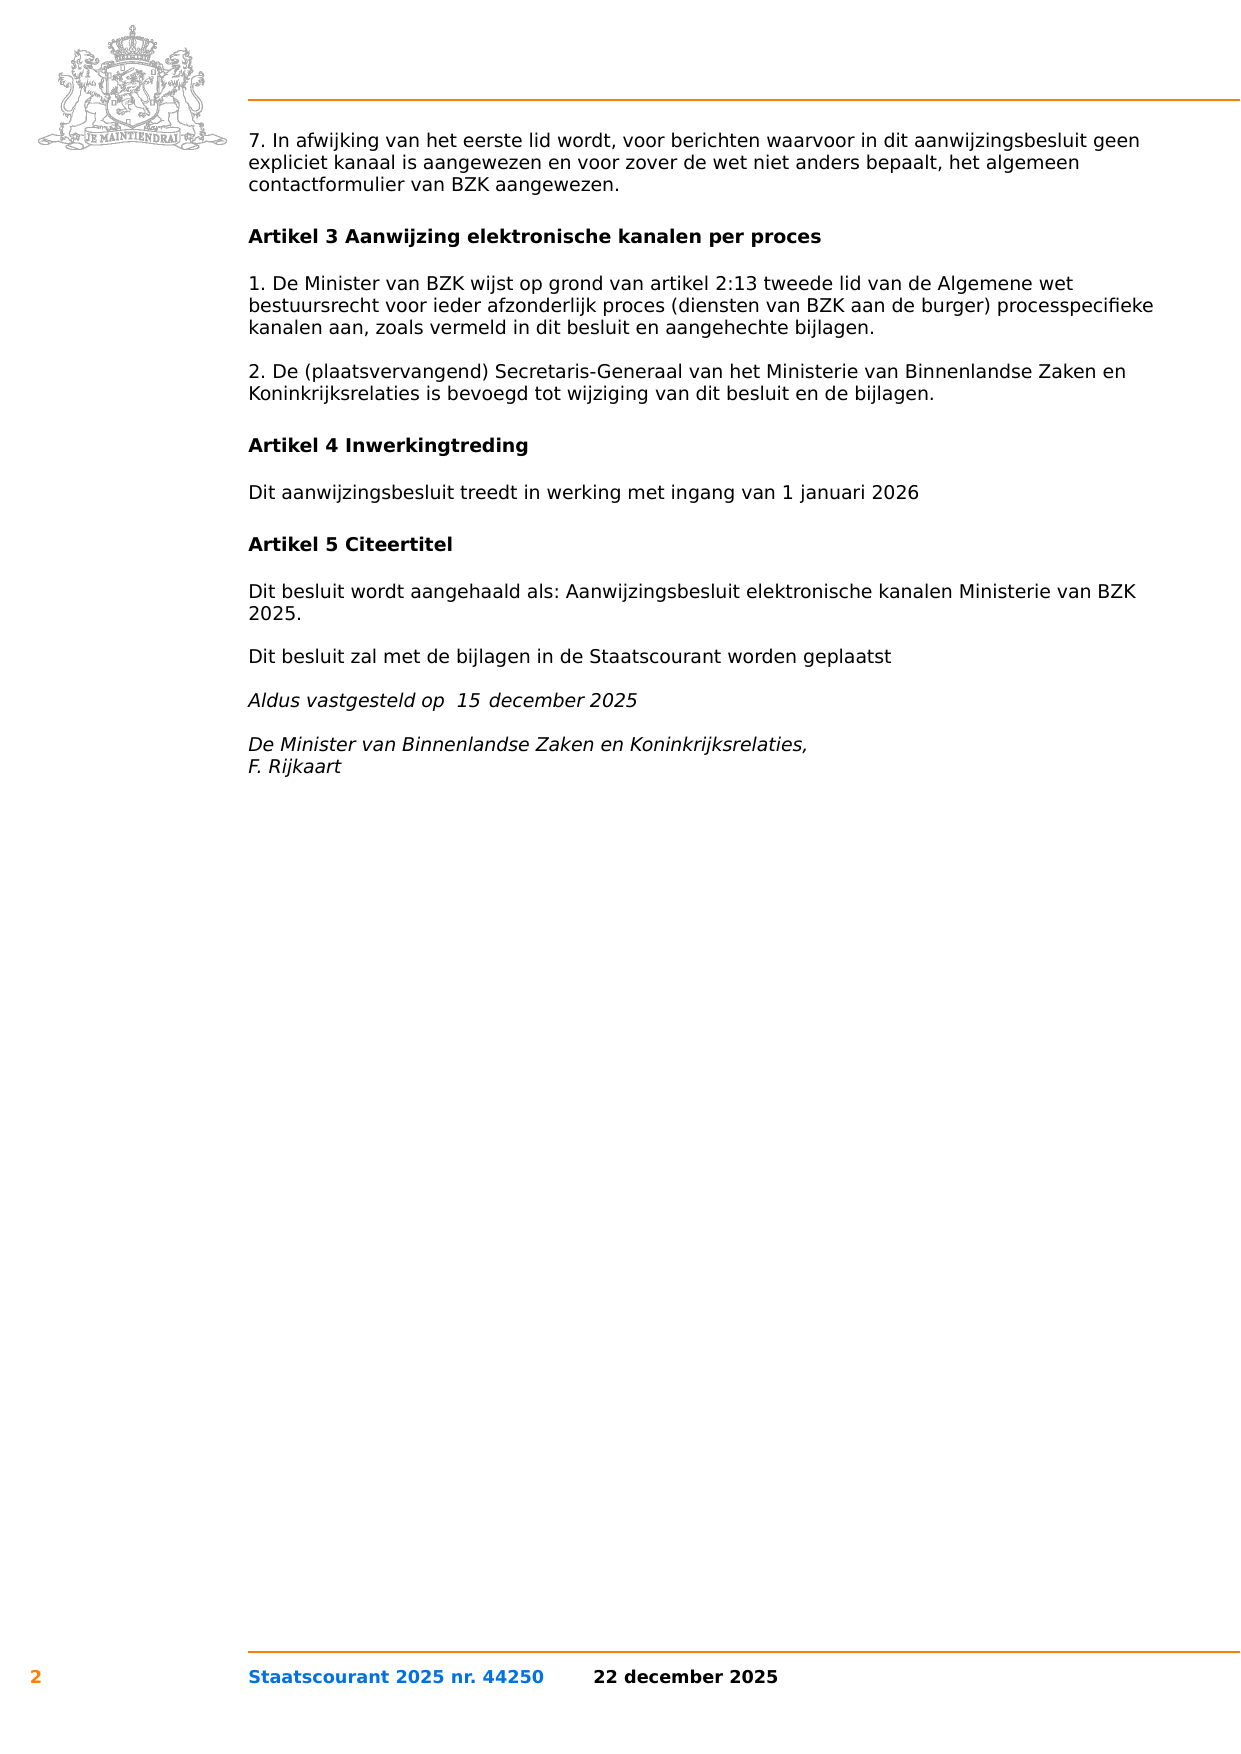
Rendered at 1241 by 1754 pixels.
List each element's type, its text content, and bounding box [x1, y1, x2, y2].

text 2. De (plaatsvervangend) Secretaris-Generaal van het Ministerie van Binnenlandse Zaken en Koninkrijksrelaties is bevoegd tot wijziging van dit besluit en de bijlagen. [248, 361, 1163, 404]
subtitle Artikel 5 Citeertitel [248, 533, 1163, 556]
text Dit aanwijzingsbesluit treedt in werking met ingang van 1 januari 2026 [248, 482, 1163, 503]
text 7. In afwijking van het eerste lid wordt, voor berichten waarvoor in dit aanwijzingsbesluit geen expliciet kanaal is aangewezen en voor zover de wet niet anders bepaalt, het algemeen contactformulier van BZK aangewezen. [248, 130, 1163, 196]
picture [38, 25, 227, 150]
text De Minister van Binnenlandse Zaken en Koninkrijksrelaties, F. Rijkaart [248, 734, 1163, 778]
text Dit besluit zal met de bijlagen in de Staatscourant worden geplaatst [248, 646, 1163, 668]
subtitle Artikel 3 Aanwijzing elektronische kanalen per proces [248, 226, 1163, 248]
text Aldus vastgesteld op 15 december 2025 [248, 690, 1163, 712]
text 1. De Minister van BZK wijst op grond van artikel 2:13 tweede lid van de Algemene wet bestuursrecht voor ieder afzonderlijk proces (diensten van BZK aan de burger) processpecifieke kanalen aan, zoals vermeld in dit besluit en aangehechte bijlagen. [248, 273, 1163, 339]
subtitle Artikel 4 Inwerkingtreding [248, 434, 1163, 457]
text Dit besluit wordt aangehaald als: Aanwijzingsbesluit elektronische kanalen Ministerie van BZK 2025. [248, 581, 1163, 624]
